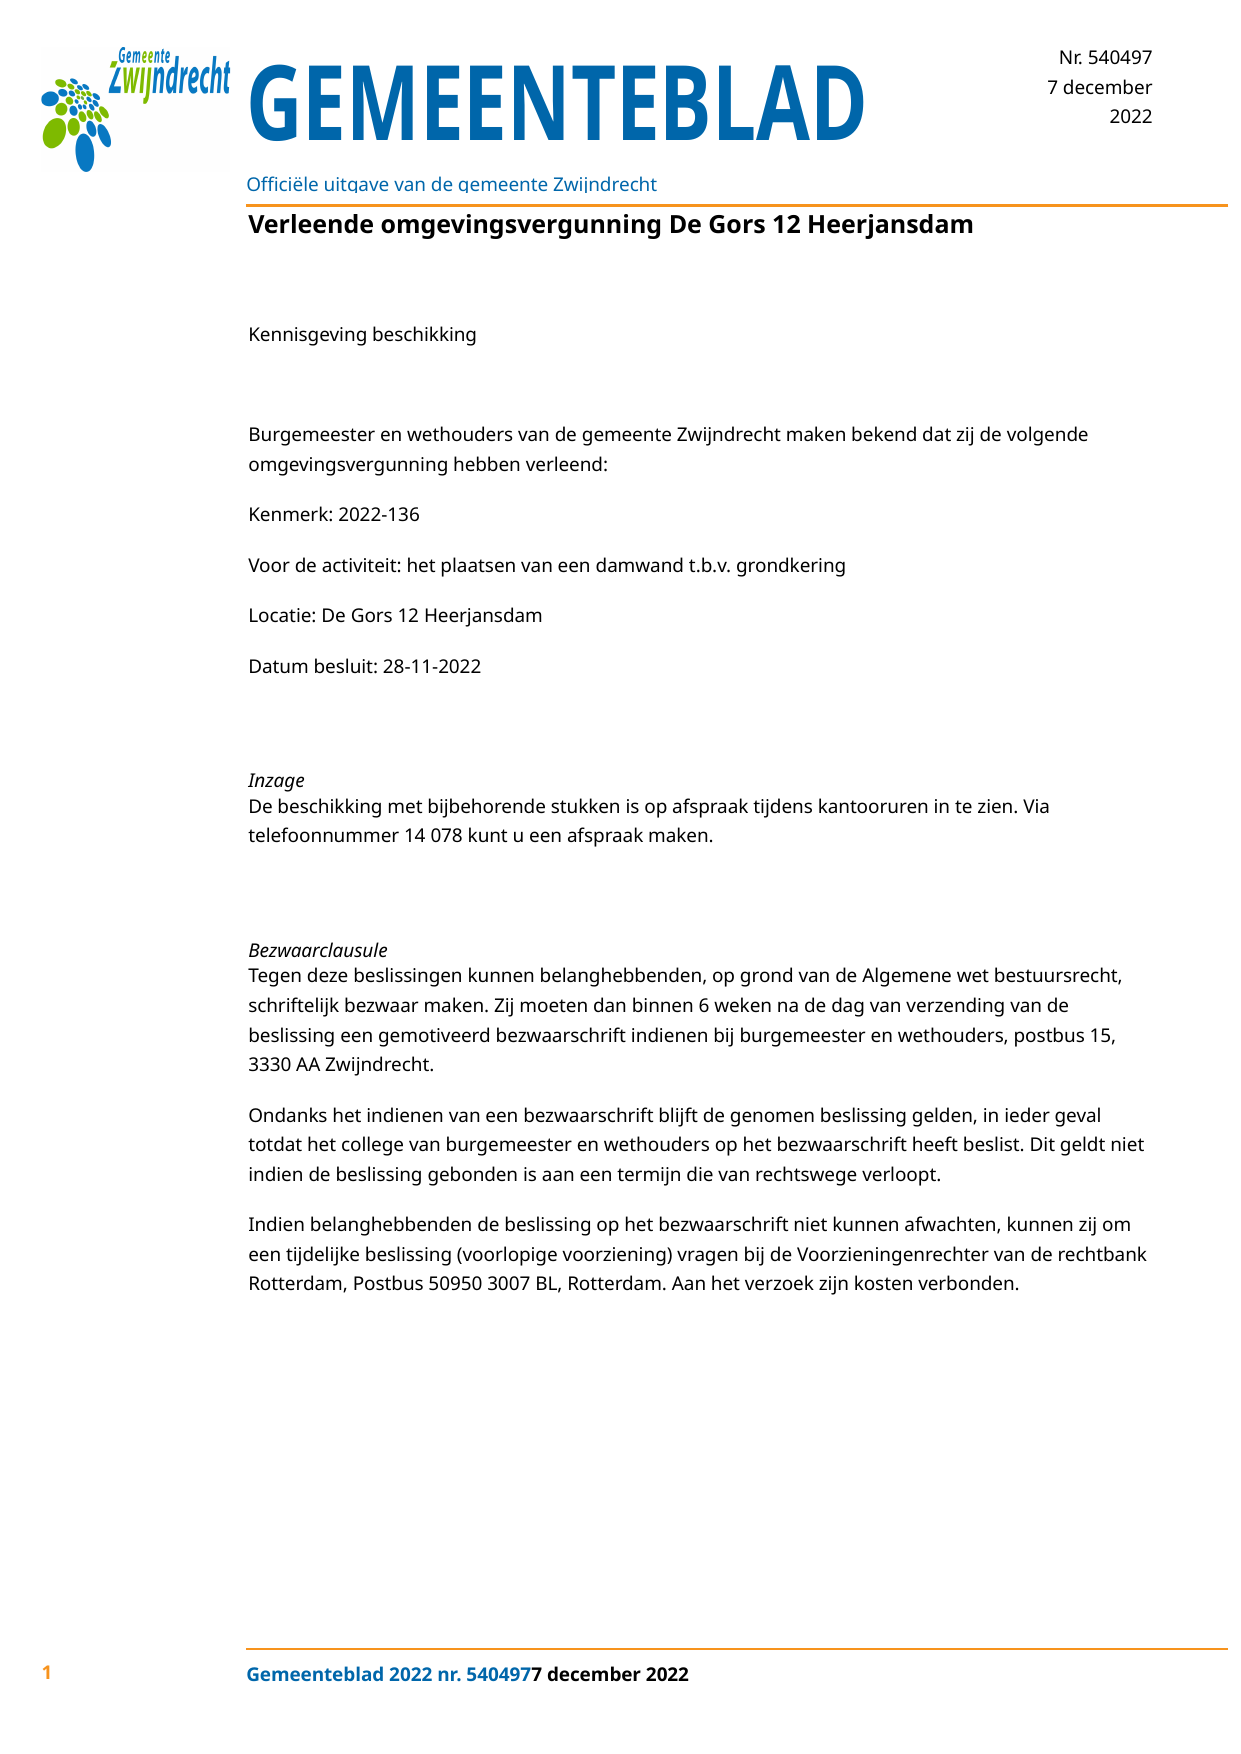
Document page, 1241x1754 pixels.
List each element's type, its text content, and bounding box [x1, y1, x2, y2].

picture [41, 47, 231, 172]
text Bezwaarclausule [248, 937, 1152, 963]
text Burgemeester en wethouders van de gemeente Zwijndrecht maken bekend dat zij de volgende omgevingsvergunning hebben verleend: [248, 422, 1152, 477]
text Datum besluit: 28-11-2022 [248, 653, 1152, 678]
text Ondanks het indienen van een bezwaarschrift blijft de genomen beslissing gelden, in ieder geval totdat het college van burgemeester en wethouders op het bezwaarschrift heeft beslist. Dit geldt niet indien de beslissing gebonden is aan een termijn die van rechtswege verloopt. [248, 1102, 1152, 1187]
text Kennisgeving beschikking [248, 321, 1152, 346]
text Voor de activiteit: het plaatsen van een damwand t.b.v. grondkering [248, 552, 1152, 578]
text De beschikking met bijbehorende stukken is op afspraak tijdens kantooruren in te zien. Via telefoonnummer 14 078 kunt u een afspraak maken. [248, 793, 1152, 848]
text Indien belanghebbenden de beslissing op het bezwaarschrift niet kunnen afwachten, kunnen zij om een tijdelijke beslissing (voorlopige voorziening) vragen bij de Voorzieningenrechter van de rechtbank Rotterdam, Postbus 50950 3007 BL, Rotterdam. Aan het verzoek zijn kosten verbonden. [248, 1211, 1152, 1296]
text Inzage [248, 767, 1152, 793]
text Verleende omgevingsvergunning De Gors 12 Heerjansdam [248, 207, 1152, 241]
text Tegen deze beslissingen kunnen belanghebbenden, op grond van de Algemene wet bestuursrecht, schriftelijk bezwaar maken. Zij moeten dan binnen 6 weken na de dag van verzending van de beslissing een gemotiveerd bezwaarschrift indienen bij burgemeester en wethouders, postbus 15, 3330 AA Zwijndrecht. [248, 963, 1152, 1077]
text Locatie: De Gors 12 Heerjansdam [248, 602, 1152, 628]
text Kenmerk: 2022-136 [248, 502, 1152, 527]
